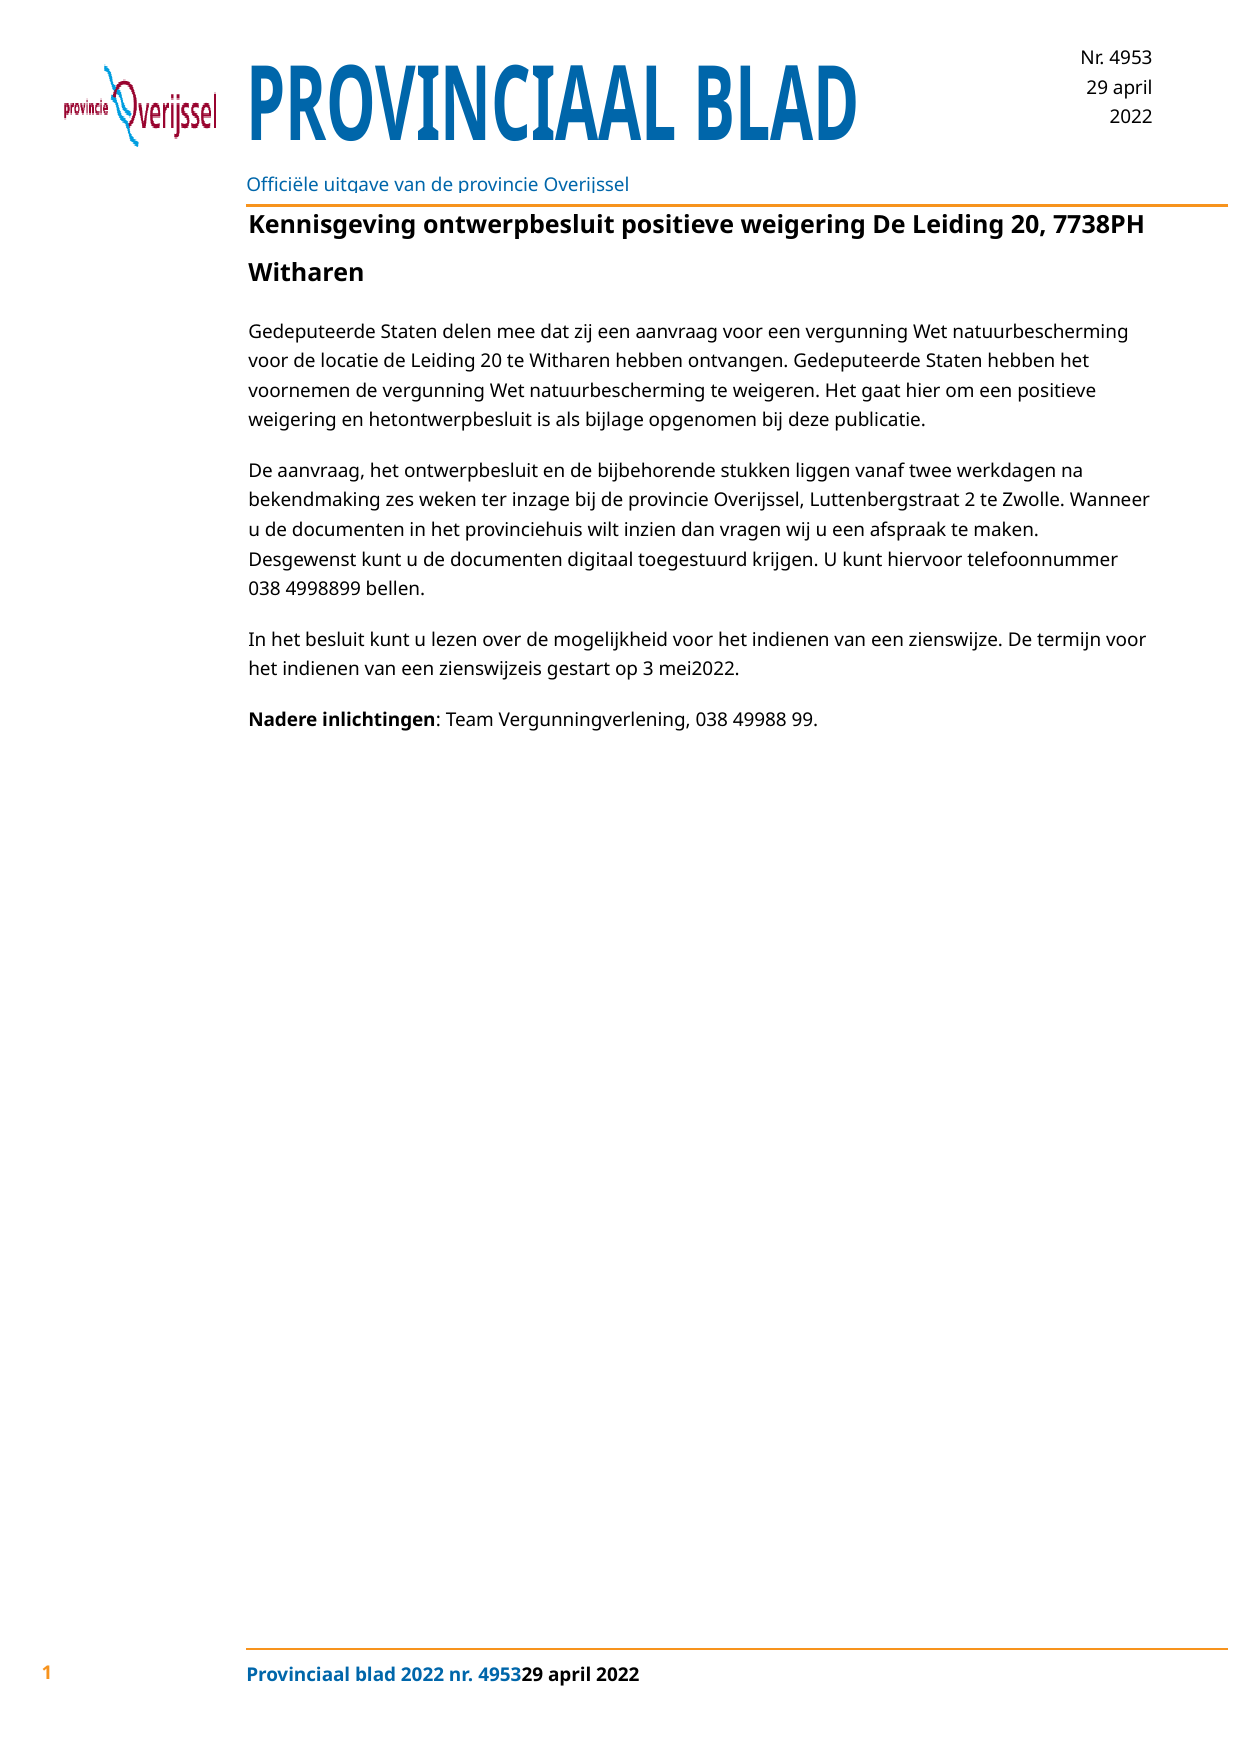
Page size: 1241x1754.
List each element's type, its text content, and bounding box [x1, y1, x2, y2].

text Gedeputeerde Staten delen mee dat zij een aanvraag voor een vergunning Wet natuurbescherming voor de locatie de Leiding 20 te Witharen hebben ontvangen. Gedeputeerde Staten hebben het voornemen de vergunning Wet natuurbescherming te weigeren. Het gaat hier om een positieve weigering en hetontwerpbesluit is als bijlage opgenomen bij deze publicatie. [248, 318, 1152, 432]
text In het besluit kunt u lezen over de mogelijkheid voor het indienen van een zienswijze. De termijn voor het indienen van een zienswijzeis gestart op 3 mei2022. [248, 626, 1152, 681]
text Nadere inlichtingen: Team Vergunningverlening, 038 49988 99. [248, 706, 1152, 732]
text Kennisgeving ontwerpbesluit positieve weigering De Leiding 20, 7738PH Witharen [248, 207, 1152, 288]
text De aanvraag, het ontwerpbesluit en de bijbehorende stukken liggen vanaf twee werkdagen na bekendmaking zes weken ter inzage bij de provincie Overijssel, Luttenbergstraat 2 te Zwolle. Wanneer u de documenten in het provinciehuis wilt inzien dan vragen wij u een afspraak te maken. Desgewenst kunt u de documenten digitaal toegestuurd krijgen. U kunt hiervoor telefoonnummer 038 4998899 bellen. [248, 457, 1152, 601]
picture [41, 47, 231, 172]
